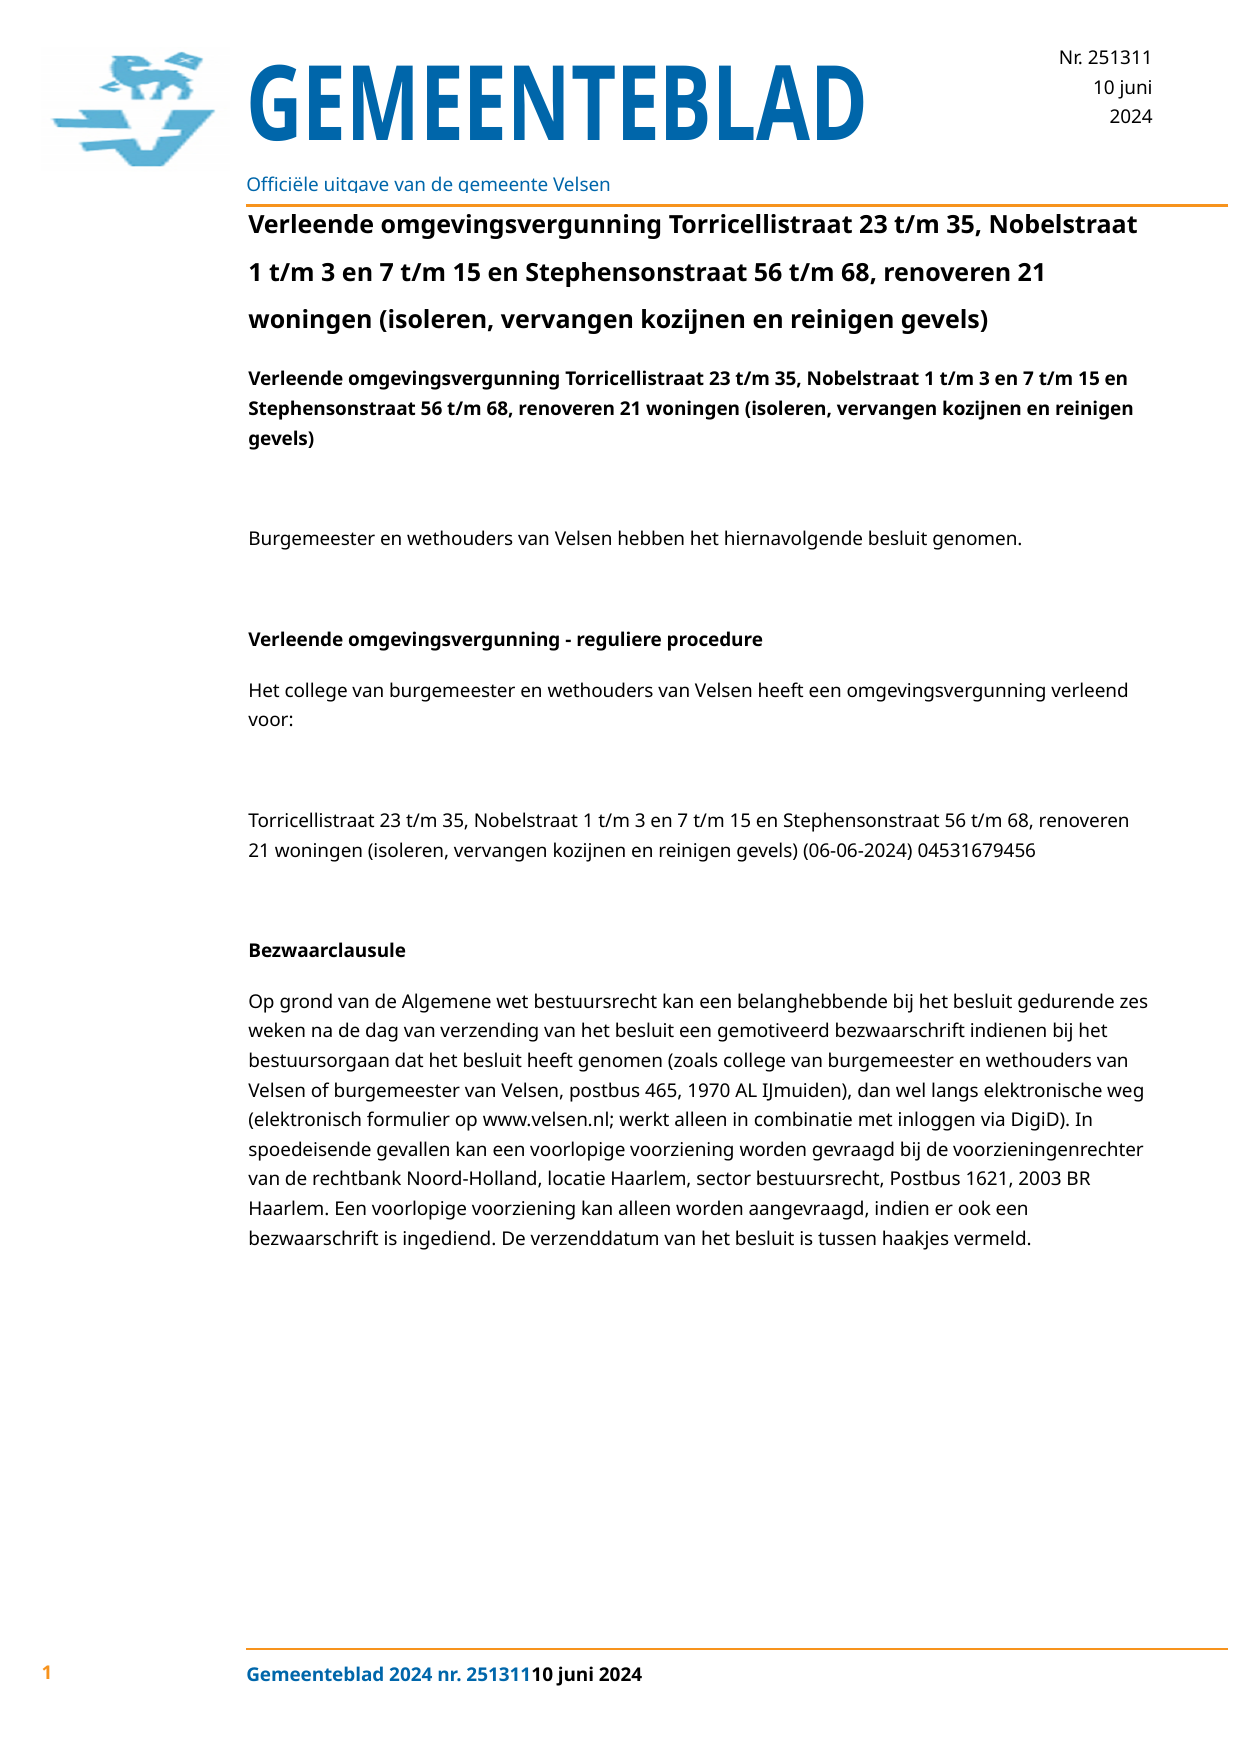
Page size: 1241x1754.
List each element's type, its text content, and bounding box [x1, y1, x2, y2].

text Verleende omgevingsvergunning Torricellistraat 23 t/m 35, Nobelstraat 1 t/m 3 en 7 t/m 15 en Stephensonstraat 56 t/m 68, renoveren 21 woningen (isoleren, vervangen kozijnen en reinigen gevels) [248, 366, 1152, 450]
text Het college van burgemeester en wethouders van Velsen heeft een omgevingsvergunning verleend voor: [248, 677, 1152, 732]
picture [41, 47, 231, 172]
text Verleende omgevingsvergunning - reguliere procedure [248, 626, 1152, 652]
text Bezwaarclausule [248, 938, 1152, 963]
text Op grond van de Algemene wet bestuursrecht kan een belanghebbende bij het besluit gedurende zes weken na de dag van verzending van het besluit een gemotiveerd bezwaarschrift indienen bij het bestuursorgaan dat het besluit heeft genomen (zoals college van burgemeester en wethouders van Velsen of burgemeester van Velsen, postbus 465, 1970 AL IJmuiden), dan wel langs elektronische weg (elektronisch formulier op www.velsen.nl; werkt alleen in combinatie met inloggen via DigiD). In spoedeisende gevallen kan een voorlopige voorziening worden gevraagd bij de voorzieningenrechter van de rechtbank Noord-Holland, locatie Haarlem, sector bestuursrecht, Postbus 1621, 2003 BR Haarlem. Een voorlopige voorziening kan alleen worden aangevraagd, indien er ook een bezwaarschrift is ingediend. De verzenddatum van het besluit is tussen haakjes vermeld. [248, 988, 1152, 1250]
text Verleende omgevingsvergunning Torricellistraat 23 t/m 35, Nobelstraat 1 t/m 3 en 7 t/m 15 en Stephensonstraat 56 t/m 68, renoveren 21 woningen (isoleren, vervangen kozijnen en reinigen gevels) [248, 207, 1152, 336]
text Torricellistraat 23 t/m 35, Nobelstraat 1 t/m 3 en 7 t/m 15 en Stephensonstraat 56 t/m 68, renoveren 21 woningen (isoleren, vervangen kozijnen en reinigen gevels) (06-06-2024) 04531679456 [248, 807, 1152, 862]
text Burgemeester en wethouders van Velsen hebben het hiernavolgende besluit genomen. [248, 526, 1152, 551]
